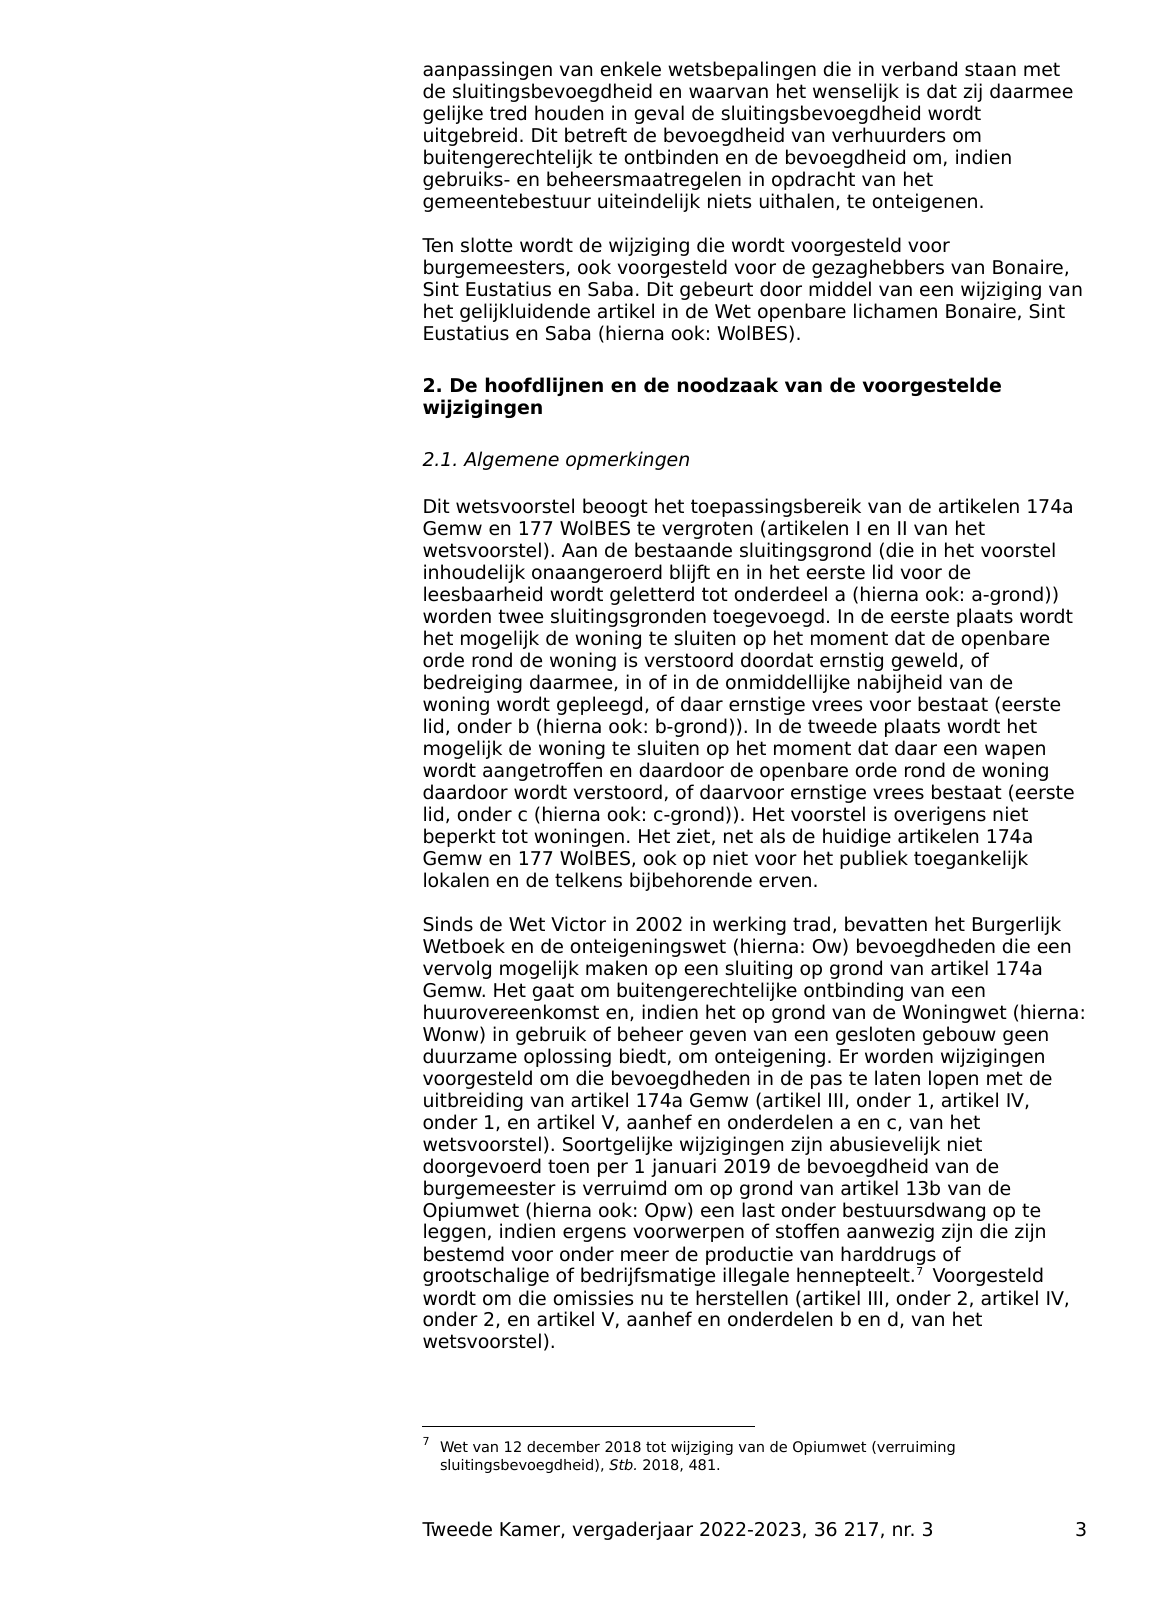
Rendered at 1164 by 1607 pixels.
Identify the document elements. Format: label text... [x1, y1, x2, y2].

subtitle 2. De hoofdlijnen en de noodzaak van de voorgestelde wijzigingen [422, 375, 1087, 419]
text aanpassingen van enkele wetsbepalingen die in verband staan met de sluitingsbevoegdheid en waarvan het wenselijk is dat zij daarmee gelijke tred houden in geval de sluitingsbevoegdheid wordt uitgebreid. Dit betreft de bevoegdheid van verhuurders om buitengerechtelijk te ontbinden en de bevoegdheid om, indien gebruiks- en beheersmaatregelen in opdracht van het gemeentebestuur uiteindelijk niets uithalen, te onteigenen. [422, 59, 1087, 213]
text Wet van 12 december 2018 tot wijziging van de Opiumwet (verruiming sluitingsbevoegdheid), Stb. 2018, 481. [422, 1435, 1087, 1474]
text Ten slotte wordt de wijziging die wordt voorgesteld voor burgemeesters, ook voorgesteld voor de gezaghebbers van Bonaire, Sint Eustatius en Saba. Dit gebeurt door middel van een wijziging van het gelijkluidende artikel in de Wet openbare lichamen Bonaire, Sint Eustatius en Saba (hierna ook: WolBES). [422, 235, 1087, 345]
subtitle 2.1. Algemene opmerkingen [422, 449, 1087, 471]
text Dit wetsvoorstel beoogt het toepassingsbereik van de artikelen 174a Gemw en 177 WolBES te vergroten (artikelen I en II van het wetsvoorstel). Aan de bestaande sluitingsgrond (die in het voorstel inhoudelijk onaangeroerd blijft en in het eerste lid voor de leesbaarheid wordt geletterd tot onderdeel a (hierna ook: a-grond)) worden twee sluitingsgronden toegevoegd. In de eerste plaats wordt het mogelijk de woning te sluiten op het moment dat de openbare orde rond de woning is verstoord doordat ernstig geweld, of bedreiging daarmee, in of in de onmiddellijke nabijheid van de woning wordt gepleegd, of daar ernstige vrees voor bestaat (eerste lid, onder b (hierna ook: b-grond)). In de tweede plaats wordt het mogelijk de woning te sluiten op het moment dat daar een wapen wordt aangetroffen en daardoor de openbare orde rond de woning daardoor wordt verstoord, of daarvoor ernstige vrees bestaat (eerste lid, onder c (hierna ook: c-grond)). Het voorstel is overigens niet beperkt tot woningen. Het ziet, net als de huidige artikelen 174a Gemw en 177 WolBES, ook op niet voor het publiek toegankelijk lokalen en de telkens bijbehorende erven. [422, 496, 1087, 892]
text Sinds de Wet Victor in 2002 in werking trad, bevatten het Burgerlijk Wetboek en de onteigeningswet (hierna: Ow) bevoegdheden die een vervolg mogelijk maken op een sluiting op grond van artikel 174a Gemw. Het gaat om buitengerechtelijke ontbinding van een huurovereenkomst en, indien het op grond van de Woningwet (hierna: Wonw) in gebruik of beheer geven van een gesloten gebouw geen duurzame oplossing biedt, om onteigening. Er worden wijzigingen voorgesteld om die bevoegdheden in de pas te laten lopen met de uitbreiding van artikel 174a Gemw (artikel III, onder 1, artikel IV, onder 1, en artikel V, aanhef en onderdelen a en c, van het wetsvoorstel). Soortgelijke wijzigingen zijn abusievelijk niet doorgevoerd toen per 1 januari 2019 de bevoegdheid van de burgemeester is verruimd om op grond van artikel 13b van de Opiumwet (hierna ook: Opw) een last onder bestuursdwang op te leggen, indien ergens voorwerpen of stoffen aanwezig zijn die zijn bestemd voor onder meer de productie van harddrugs of grootschalige of bedrijfsmatige illegale hennepteelt. Voorgesteld wordt om die omissies nu te herstellen (artikel III, onder 2, artikel IV, onder 2, en artikel V, aanhef en onderdelen b en d, van het wetsvoorstel). [422, 914, 1087, 1353]
